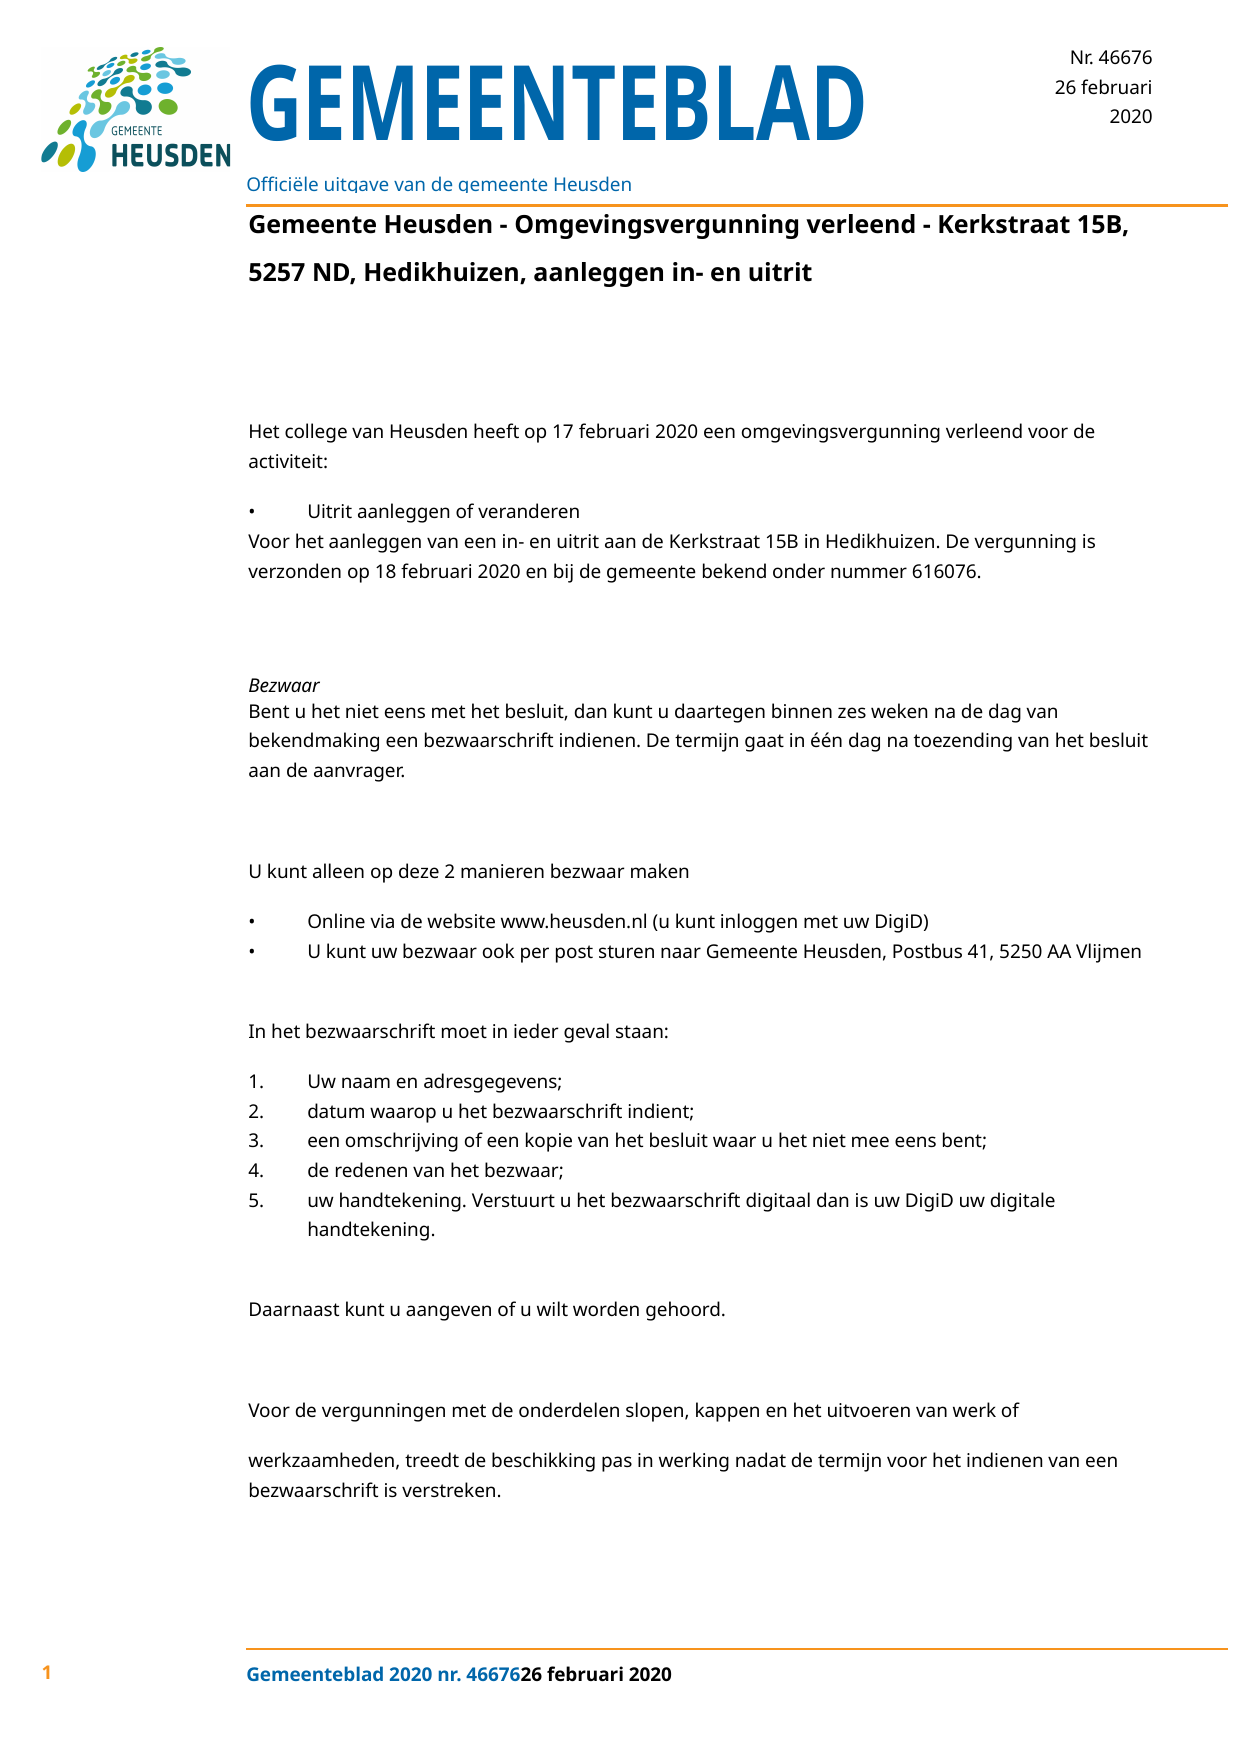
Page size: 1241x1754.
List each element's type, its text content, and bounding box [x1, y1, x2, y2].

text Voor het aanleggen van een in- en uitrit aan de Kerkstraat 15B in Hedikhuizen. De vergunning is verzonden op 18 februari 2020 en bij de gemeente bekend onder nummer 616076. [248, 528, 1152, 584]
text Voor de vergunningen met de onderdelen slopen, kappen en het uitvoeren van werk of [248, 1397, 1152, 1423]
text In het bezwaarschrift moet in ieder geval staan: [248, 1018, 1152, 1044]
list datum waarop u het bezwaarschrift indient; [248, 1098, 1152, 1124]
list Online via de website www.heusden.nl (u kunt inloggen met uw DigiD) [248, 908, 1152, 934]
list een omschrijving of een kopie van het besluit waar u het niet mee eens bent; [248, 1128, 1152, 1153]
text werkzaamheden, treedt de beschikking pas in werking nadat de termijn voor het indienen van een bezwaarschrift is verstreken. [248, 1448, 1152, 1503]
text U kunt alleen op deze 2 manieren bezwaar maken [248, 858, 1152, 884]
text Bezwaar [248, 672, 1152, 698]
text Het college van Heusden heeft op 17 februari 2020 een omgevingsvergunning verleend voor de activiteit: [248, 419, 1152, 474]
text Gemeente Heusden - Omgevingsvergunning verleend - Kerkstraat 15B, 5257 ND, Hedikhuizen, aanleggen in- en uitrit [248, 207, 1152, 288]
picture [41, 47, 231, 172]
list Uitrit aanleggen of veranderen [248, 499, 1152, 524]
list U kunt uw bezwaar ook per post sturen naar Gemeente Heusden, Postbus 41, 5250 AA Vlijmen [248, 938, 1152, 964]
text Bent u het niet eens met het besluit, dan kunt u daartegen binnen zes weken na de dag van bekendmaking een bezwaarschrift indienen. De termijn gaat in één dag na toezending van het besluit aan de aanvrager. [248, 698, 1152, 783]
list uw handtekening. Verstuurt u het bezwaarschrift digitaal dan is uw DigiD uw digitale handtekening. [248, 1187, 1152, 1242]
list Uw naam en adresgegevens; [248, 1068, 1152, 1094]
text Daarnaast kunt u aangeven of u wilt worden gehoord. [248, 1296, 1152, 1322]
list de redenen van het bezwaar; [248, 1157, 1152, 1183]
